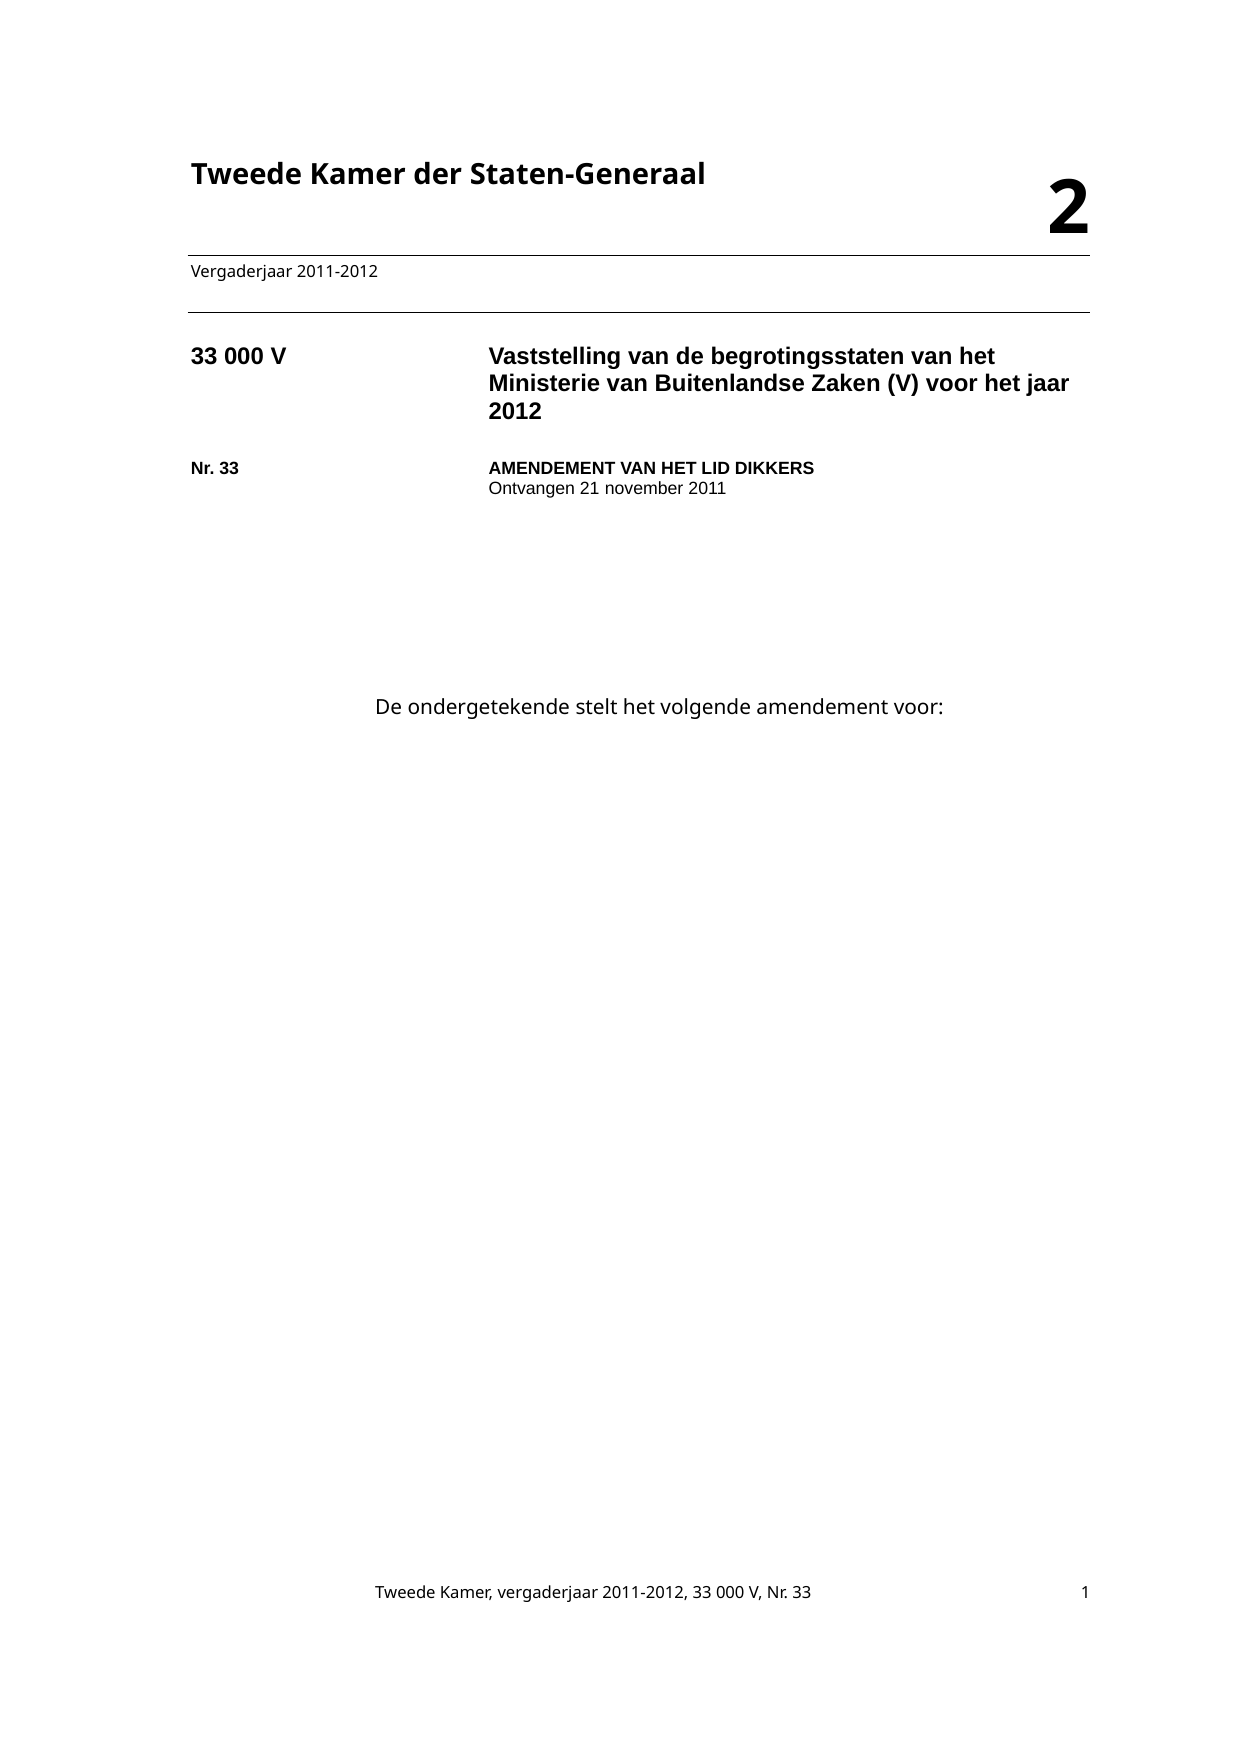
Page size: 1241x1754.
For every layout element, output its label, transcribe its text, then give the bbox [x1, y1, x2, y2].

table_cell Vaststelling van de begrotingsstaten van het Ministerie van Buitenlandse Zaken (V) voor het jaar 2012 [485, 339, 1090, 454]
table_header 2 [910, 150, 1090, 255]
table_cell [188, 313, 485, 339]
table_cell Vergaderjaar 2011-2012 [188, 256, 485, 312]
table_cell AMENDEMENT VAN HET LID DIKKERS Ontvangen 21 november 2011 [485, 455, 1090, 573]
table_cell [485, 256, 1090, 312]
table_cell 33 000 V [188, 339, 485, 454]
table_cell Nr. 33 [188, 455, 485, 573]
text De ondergetekende stelt het volgende amendement voor: [375, 692, 1090, 721]
table_header Tweede Kamer der Staten-Generaal [188, 150, 909, 255]
table_cell [485, 313, 1090, 339]
